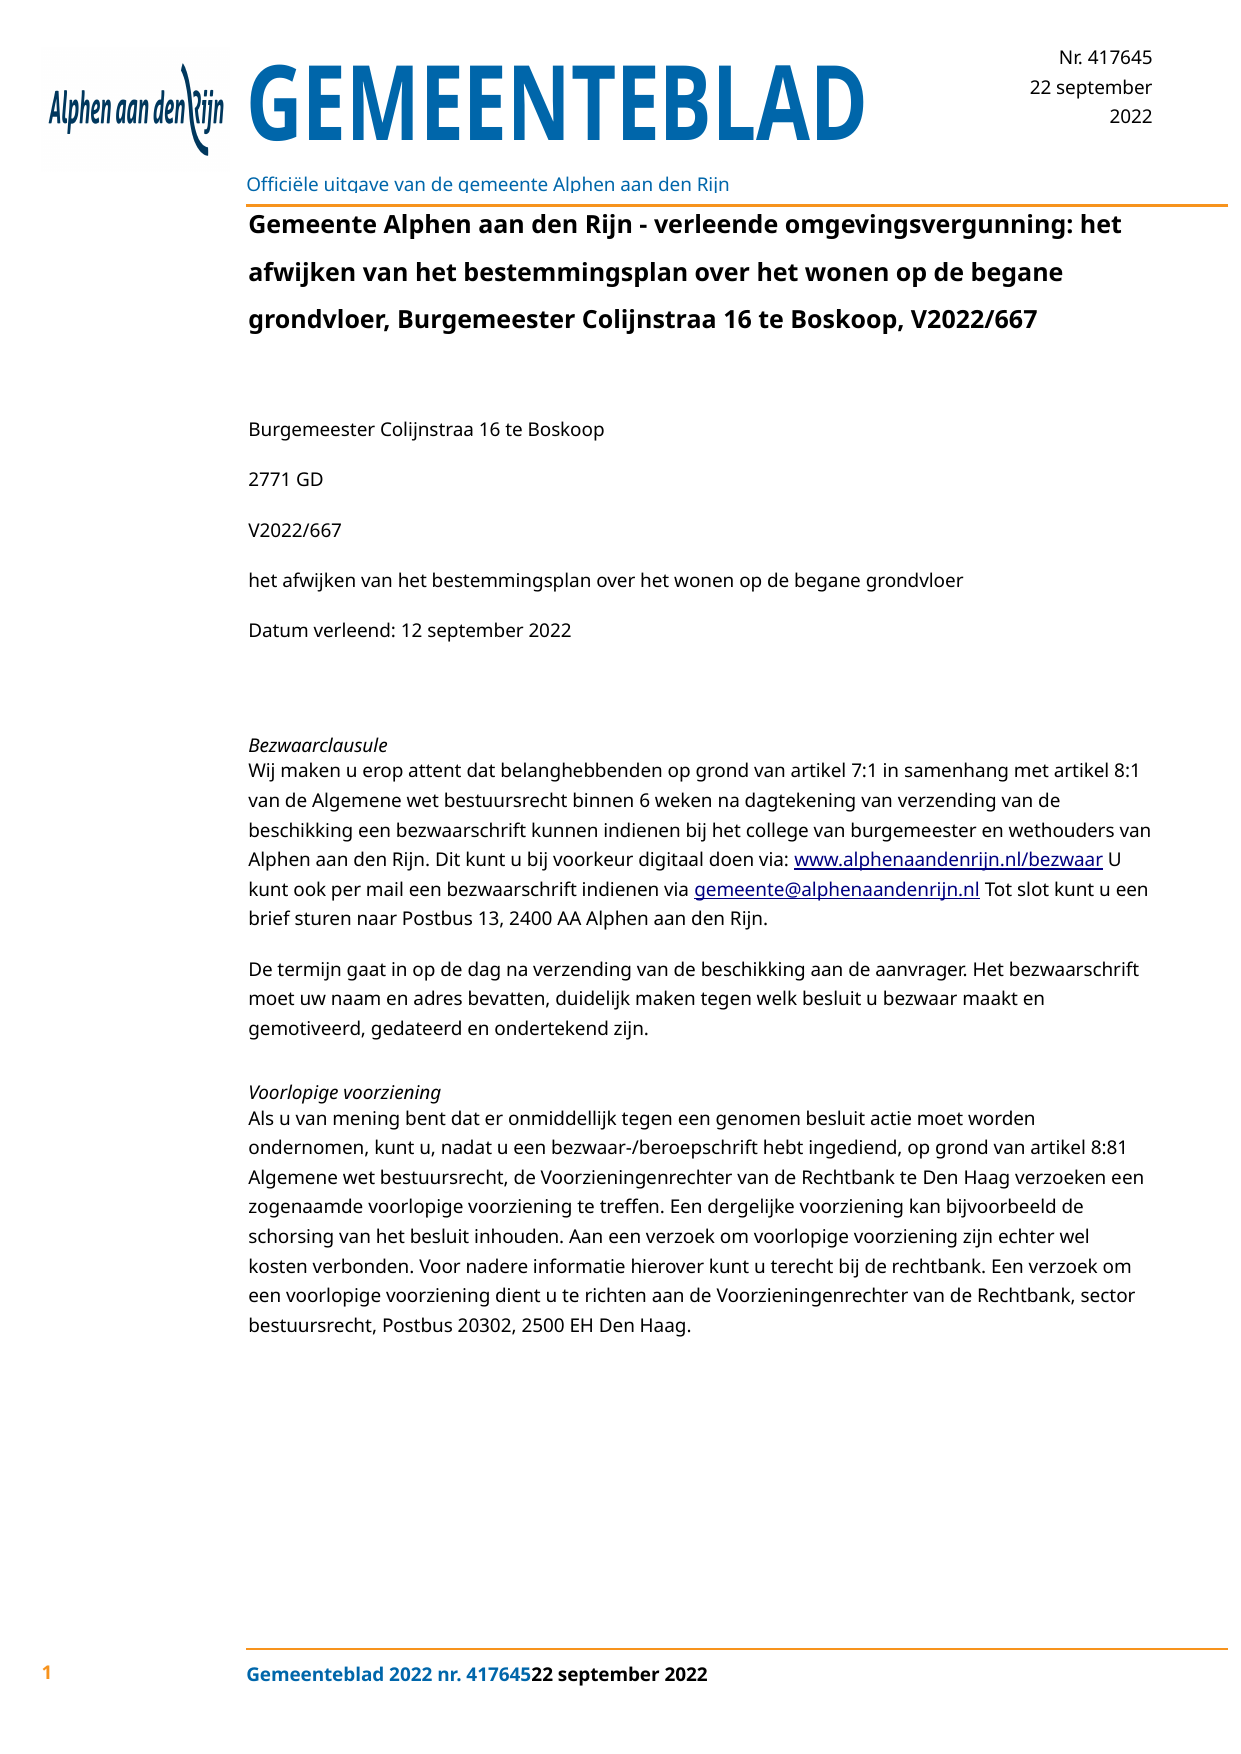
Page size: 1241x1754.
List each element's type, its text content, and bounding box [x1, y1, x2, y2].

picture [41, 47, 231, 172]
text Burgemeester Colijnstraa 16 te Boskoop [248, 416, 1152, 442]
text Gemeente Alphen aan den Rijn - verleende omgevingsvergunning: het afwijken van het bestemmingsplan over het wonen op de begane grondvloer, Burgemeester Colijnstraa 16 te Boskoop, V2022/667 [248, 207, 1152, 336]
text Datum verleend: 12 september 2022 [248, 618, 1152, 643]
text 2771 GD [248, 466, 1152, 492]
text Voorlopige voorziening [248, 1079, 1152, 1105]
text Als u van mening bent dat er onmiddellijk tegen een genomen besluit actie moet worden ondernomen, kunt u, nadat u een bezwaar-/beroepschrift hebt ingediend, op grond van artikel 8:81 Algemene wet bestuursrecht, de Voorzieningenrechter van de Rechtbank te Den Haag verzoeken een zogenaamde voorlopige voorziening te treffen. Een dergelijke voorziening kan bijvoorbeeld de schorsing van het besluit inhouden. Aan een verzoek om voorlopige voorziening zijn echter wel kosten verbonden. Voor nadere informatie hierover kunt u terecht bij de rechtbank. Een verzoek om een voorlopige voorziening dient u te richten aan de Voorzieningenrechter van de Rechtbank, sector bestuursrecht, Postbus 20302, 2500 EH Den Haag. [248, 1105, 1152, 1338]
text De termijn gaat in op de dag na verzending van de beschikking aan de aanvrager. Het bezwaarschrift moet uw naam en adres bevatten, duidelijk maken tegen welk besluit u bezwaar maakt en gemotiveerd, gedateerd en ondertekend zijn. [248, 956, 1152, 1041]
text Wij maken u erop attent dat belanghebbenden op grond van artikel 7:1 in samenhang met artikel 8:1 van de Algemene wet bestuursrecht binnen 6 weken na dagtekening van verzending van de beschikking een bezwaarschrift kunnen indienen bij het college van burgemeester en wethouders van Alphen aan den Rijn. Dit kunt u bij voorkeur digitaal doen via: www.alphenaandenrijn.nl/bezwaar U kunt ook per mail een bezwaarschrift indienen via gemeente@alphenaandenrijn.nl Tot slot kunt u een brief sturen naar Postbus 13, 2400 AA Alphen aan den Rijn. [248, 758, 1152, 931]
text V2022/667 [248, 517, 1152, 542]
text het afwijken van het bestemmingsplan over het wonen op de begane grondvloer [248, 567, 1152, 593]
text Bezwaarclausule [248, 732, 1152, 758]
